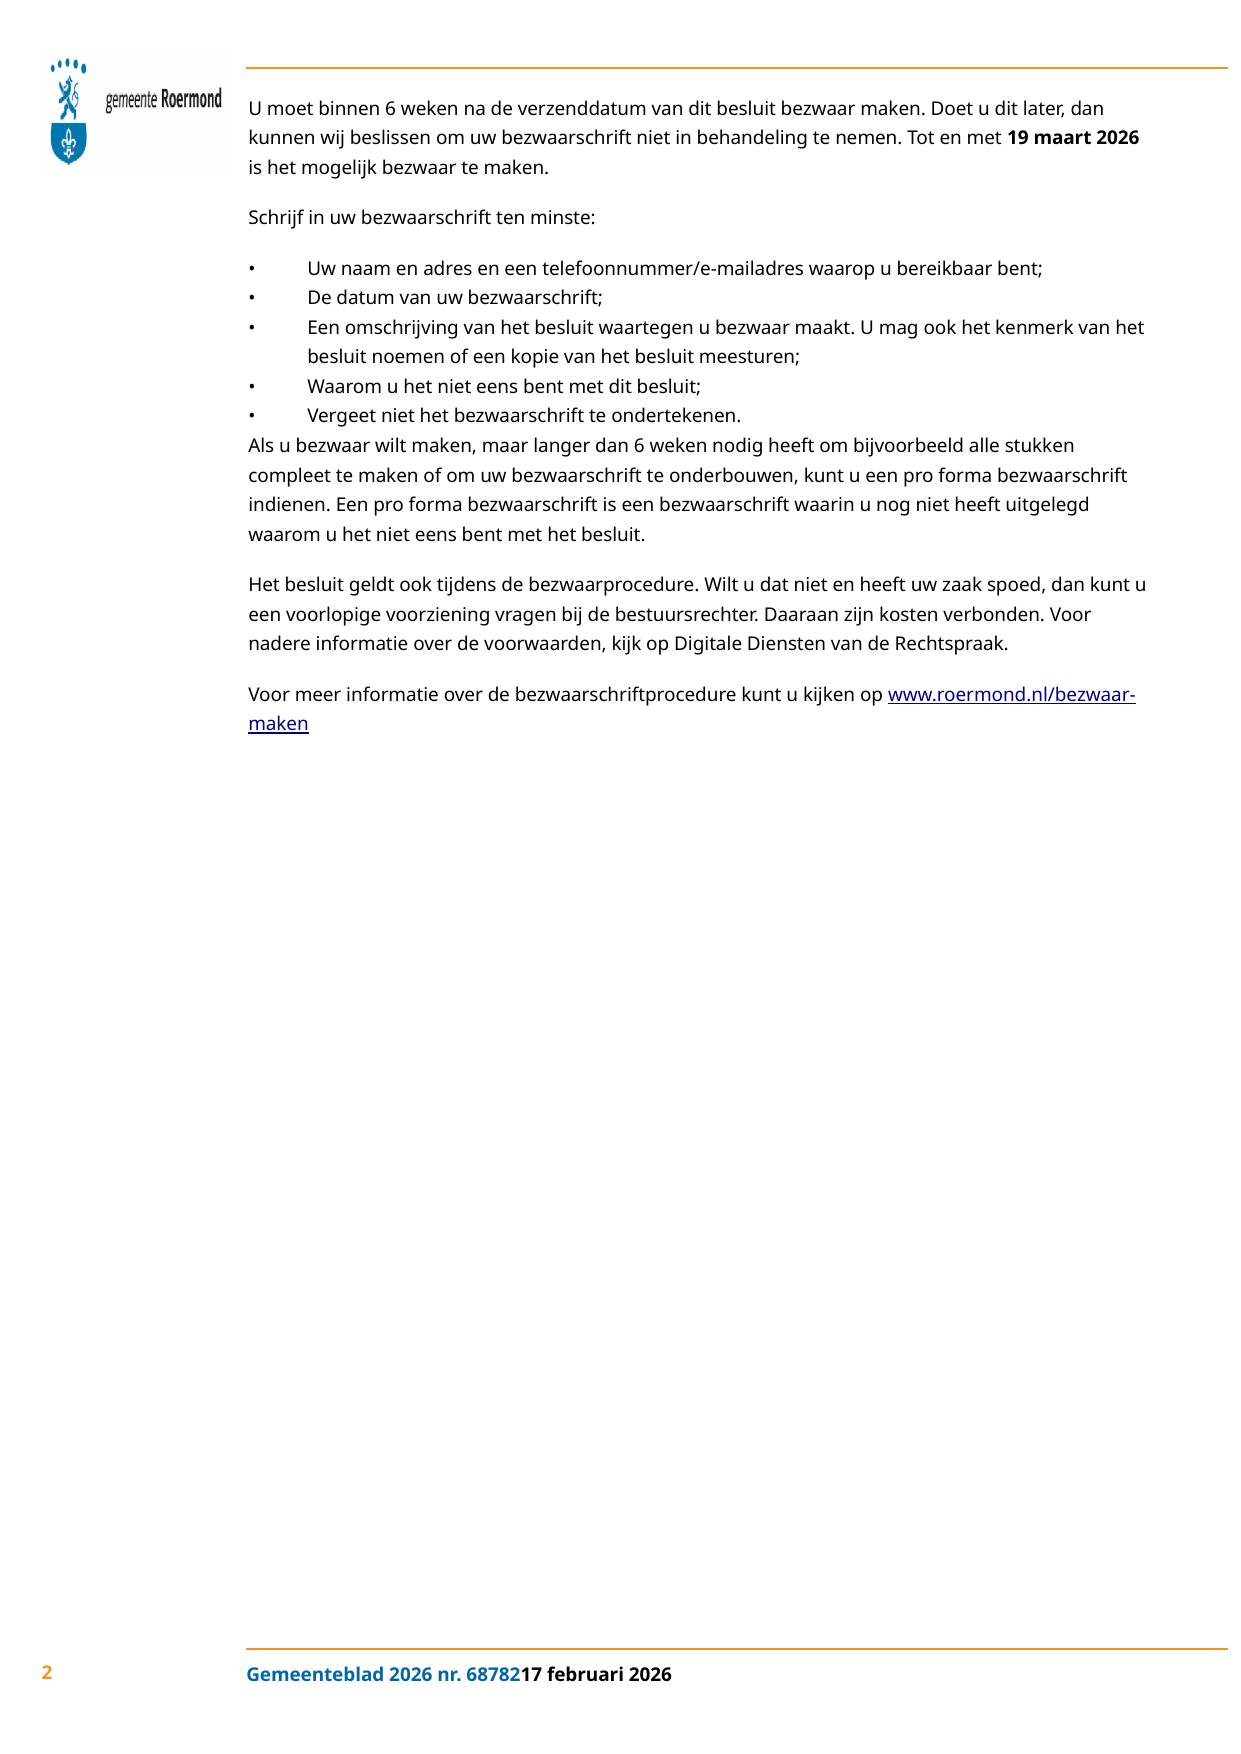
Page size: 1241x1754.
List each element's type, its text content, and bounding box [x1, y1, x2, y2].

list De datum van uw bezwaarschrift; [248, 284, 1152, 310]
text Als u bezwaar wilt maken, maar langer dan 6 weken nodig heeft om bijvoorbeeld alle stukken compleet te maken of om uw bezwaarschrift te onderbouwen, kunt u een pro forma bezwaarschrift indienen. Een pro forma bezwaarschrift is een bezwaarschrift waarin u nog niet heeft uitgelegd waarom u het niet eens bent met het besluit. [248, 432, 1152, 547]
list Een omschrijving van het besluit waartegen u bezwaar maakt. U mag ook het kenmerk van het besluit noemen of een kopie van het besluit meesturen; [248, 314, 1152, 369]
text U moet binnen 6 weken na de verzenddatum van dit besluit bezwaar maken. Doet u dit later, dan kunnen wij beslissen om uw bezwaarschrift niet in behandeling te nemen. Tot en met 19 maart 2026 is het mogelijk bezwaar te maken. [248, 95, 1152, 180]
list Waarom u het niet eens bent met dit besluit; [248, 373, 1152, 399]
list Uw naam en adres en een telefoonnummer/e-mailadres waarop u bereikbaar bent; [248, 255, 1152, 281]
text Schrijf in uw bezwaarschrift ten minste: [248, 204, 1152, 230]
picture [41, 47, 231, 172]
text Voor meer informatie over de bezwaarschriftprocedure kunt u kijken op www.roermond.nl/bezwaar-maken [248, 681, 1152, 736]
list Vergeet niet het bezwaarschrift te ondertekenen. [248, 403, 1152, 428]
text Het besluit geldt ook tijdens de bezwaarprocedure. Wilt u dat niet en heeft uw zaak spoed, dan kunt u een voorlopige voorziening vragen bij de bestuursrechter. Daaraan zijn kosten verbonden. Voor nadere informatie over de voorwaarden, kijk op Digitale Diensten van de Rechtspraak. [248, 571, 1152, 656]
